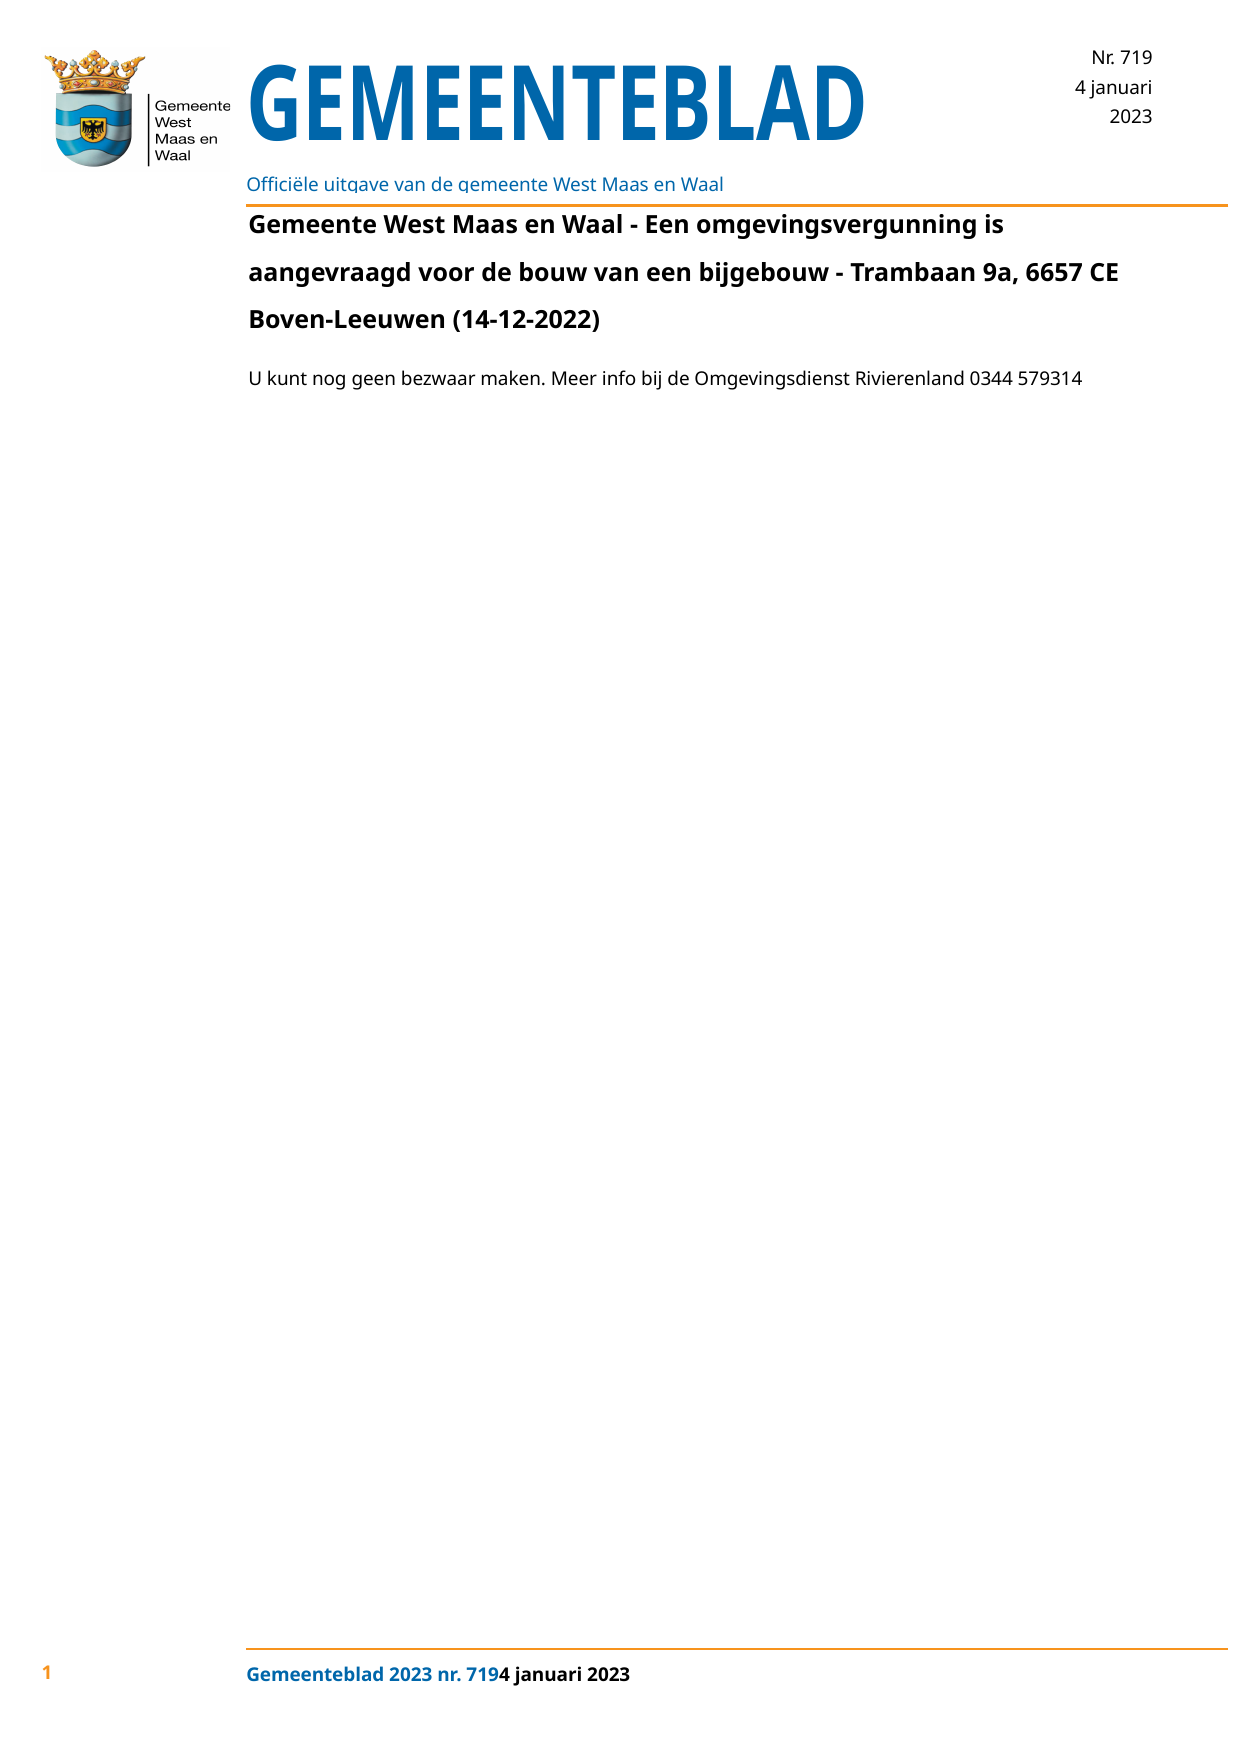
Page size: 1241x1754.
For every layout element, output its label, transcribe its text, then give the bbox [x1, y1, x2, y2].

text U kunt nog geen bezwaar maken. Meer info bij de Omgevingsdienst Rivierenland 0344 579314 [248, 366, 1152, 391]
text Gemeente West Maas en Waal - Een omgevingsvergunning is aangevraagd voor de bouw van een bijgebouw - Trambaan 9a, 6657 CE Boven-Leeuwen (14-12-2022) [248, 207, 1152, 336]
picture [41, 47, 231, 172]
